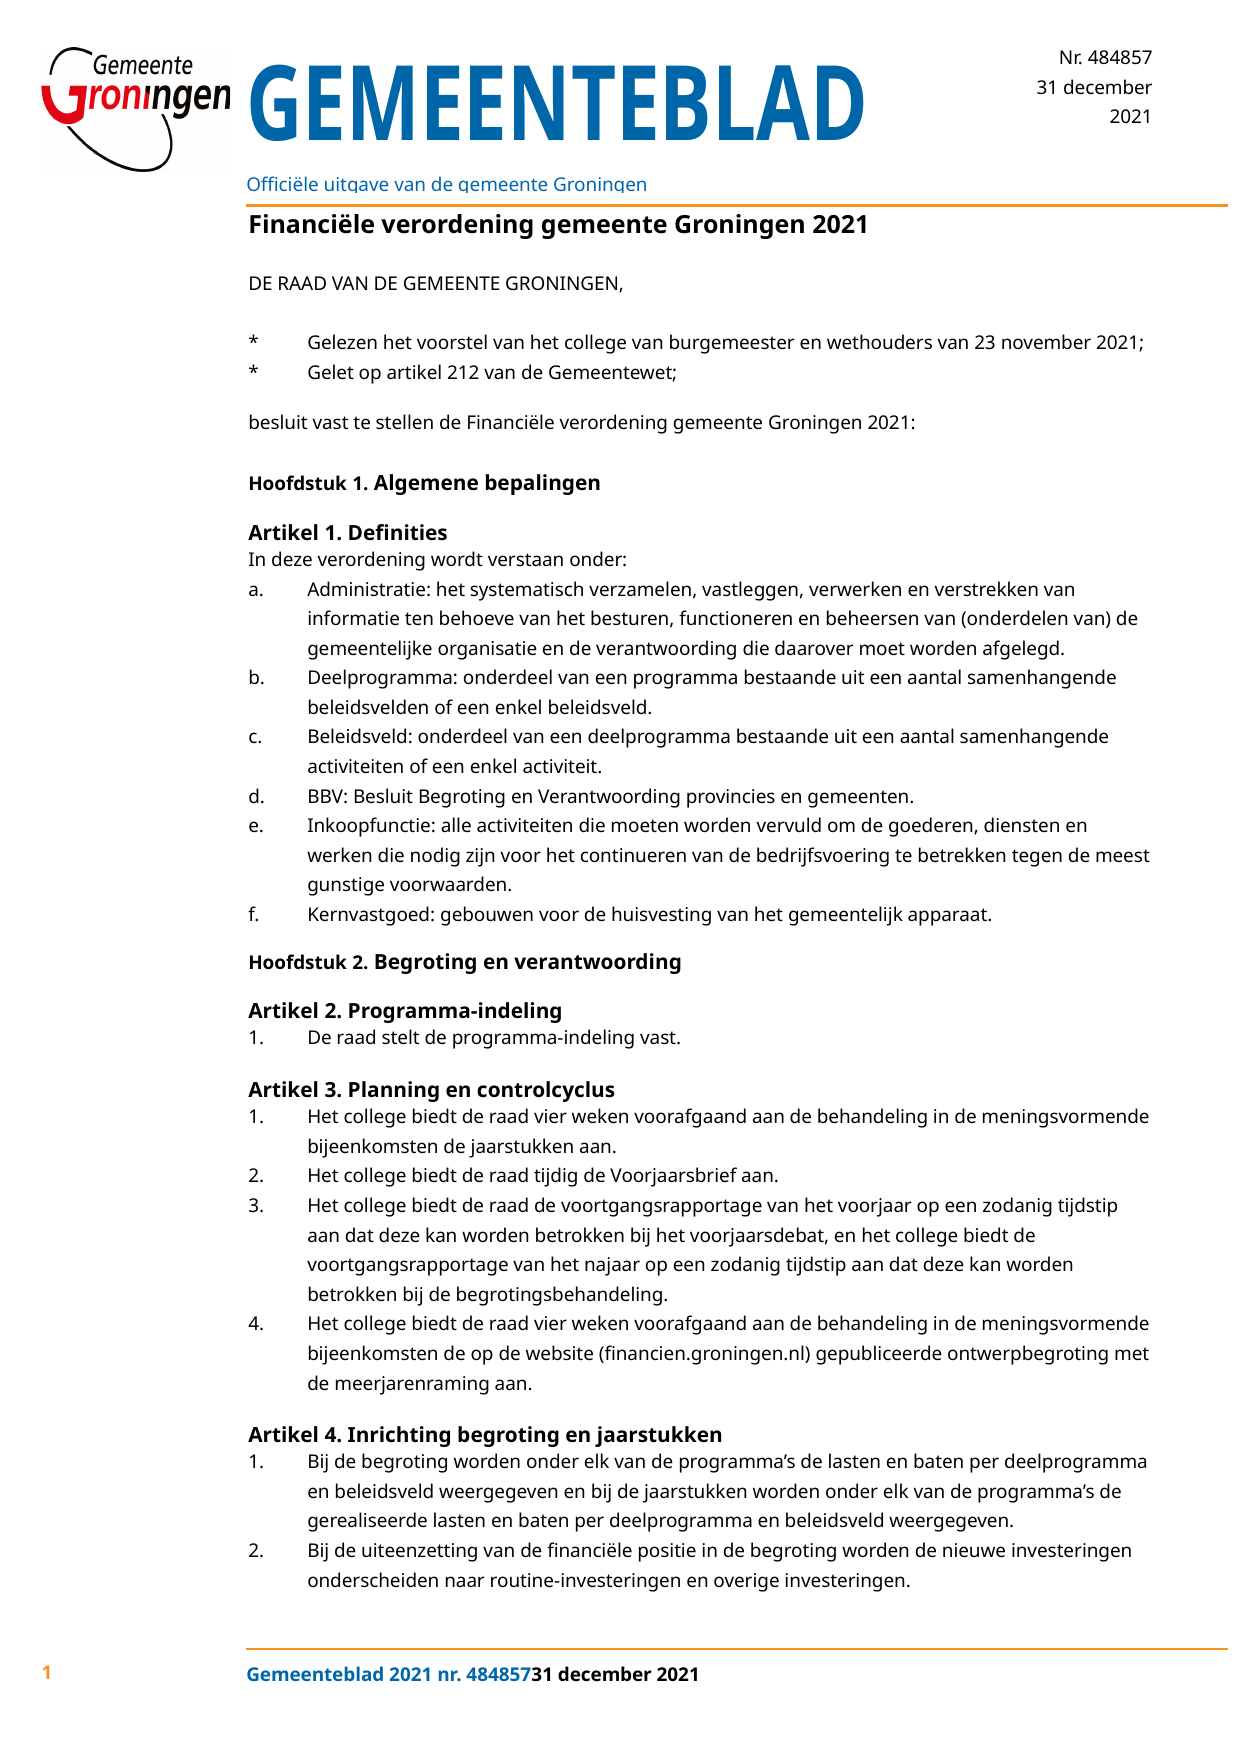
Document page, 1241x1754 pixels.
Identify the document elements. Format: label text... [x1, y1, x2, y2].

text In deze verordening wordt verstaan onder: [248, 546, 1152, 572]
text Hoofdstuk 1. Algemene bepalingen [248, 468, 1152, 497]
text Artikel 1. Definities [248, 518, 1152, 546]
list Het college biedt de raad de voortgangsrapportage van het voorjaar op een zodanig tijdstip aan dat deze kan worden betrokken bij het voorjaarsdebat, en het college biedt de voortgangsrapportage van het najaar op een zodanig tijdstip aan dat deze kan worden betrokken bij de begrotingsbehandeling. [248, 1192, 1152, 1307]
text Artikel 3. Planning en controlcyclus [248, 1075, 1152, 1103]
list Bij de begroting worden onder elk van de programma’s de lasten en baten per deelprogramma en beleidsveld weergegeven en bij de jaarstukken worden onder elk van de programma’s de gerealiseerde lasten en baten per deelprogramma en beleidsveld weergegeven. [248, 1448, 1152, 1533]
list Bij de uiteenzetting van de financiële positie in de begroting worden de nieuwe investeringen onderscheiden naar routine-investeringen en overige investeringen. [248, 1537, 1152, 1593]
list Het college biedt de raad vier weken voorafgaand aan de behandeling in de meningsvormende bijeenkomsten de op de website (financien.groningen.nl) gepubliceerde ontwerpbegroting met de meerjarenraming aan. [248, 1311, 1152, 1395]
list Het college biedt de raad vier weken voorafgaand aan de behandeling in de meningsvormende bijeenkomsten de jaarstukken aan. [248, 1103, 1152, 1159]
list BBV: Besluit Begroting en Verantwoording provincies en gemeenten. [248, 783, 1152, 809]
list De raad stelt de programma-indeling vast. [248, 1024, 1152, 1050]
text Artikel 2. Programma-indeling [248, 996, 1152, 1024]
text Hoofdstuk 2. Begroting en verantwoording [248, 947, 1152, 975]
text Financiële verordening gemeente Groningen 2021 [248, 207, 1152, 241]
list Gelezen het voorstel van het college van burgemeester en wethouders van 23 november 2021; [248, 329, 1152, 355]
text besluit vast te stellen de Financiële verordening gemeente Groningen 2021: [248, 409, 1152, 435]
list Administratie: het systematisch verzamelen, vastleggen, verwerken en verstrekken van informatie ten behoeve van het besturen, functioneren en beheersen van (onderdelen van) de gemeentelijke organisatie en de verantwoording die daarover moet worden afgelegd. [248, 576, 1152, 661]
list Kernvastgoed: gebouwen voor de huisvesting van het gemeentelijk apparaat. [248, 901, 1152, 927]
text DE RAAD VAN DE GEMEENTE GRONINGEN, [248, 270, 1152, 296]
list Beleidsveld: onderdeel van een deelprogramma bestaande uit een aantal samenhangende activiteiten of een enkel activiteit. [248, 724, 1152, 779]
list Inkoopfunctie: alle activiteiten die moeten worden vervuld om de goederen, diensten en werken die nodig zijn voor het continueren van de bedrijfsvoering te betrekken tegen de meest gunstige voorwaarden. [248, 812, 1152, 897]
picture [41, 47, 231, 172]
list Gelet op artikel 212 van de Gemeentewet; [248, 359, 1152, 385]
text Artikel 4. Inrichting begroting en jaarstukken [248, 1420, 1152, 1448]
list Deelprogramma: onderdeel van een programma bestaande uit een aantal samenhangende beleidsvelden of een enkel beleidsveld. [248, 664, 1152, 720]
list Het college biedt de raad tijdig de Voorjaarsbrief aan. [248, 1163, 1152, 1188]
